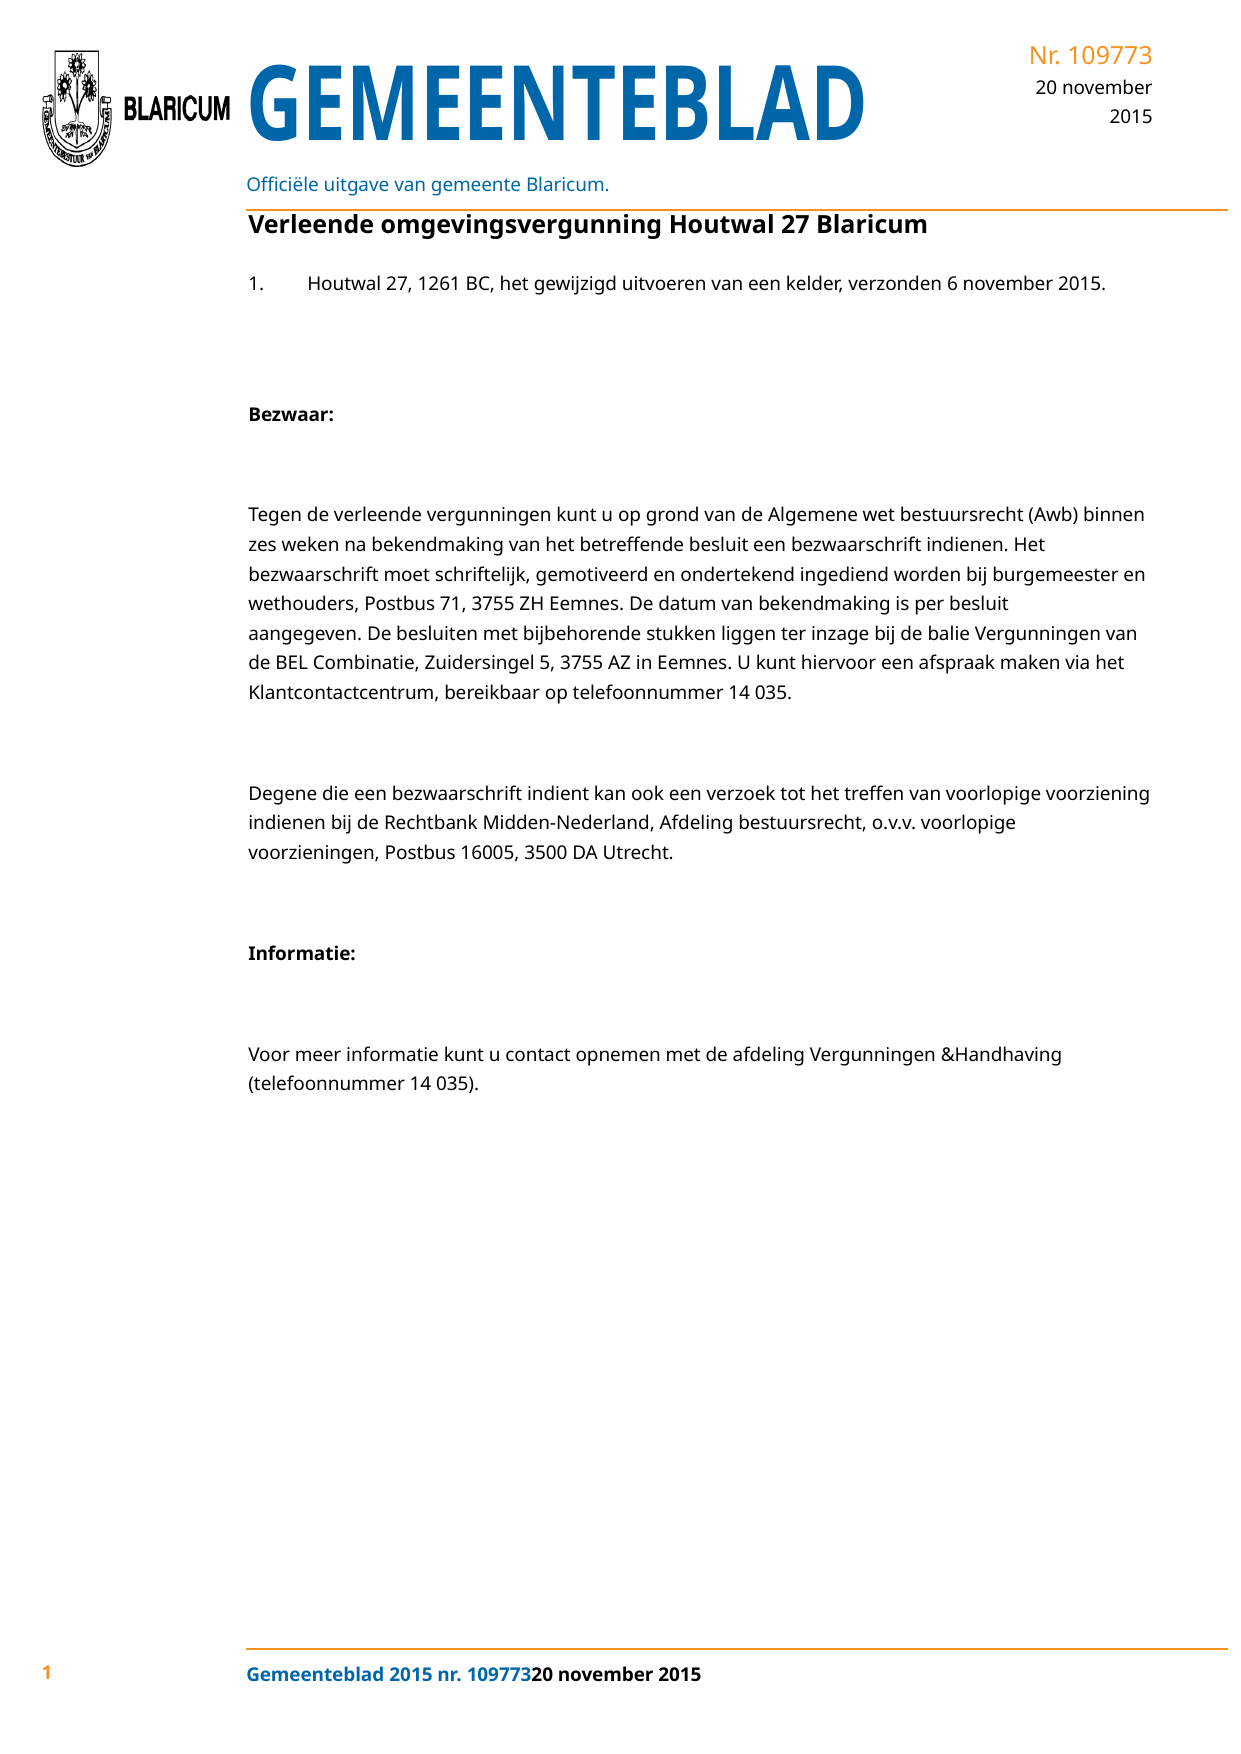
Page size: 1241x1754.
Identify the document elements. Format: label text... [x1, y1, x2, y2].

picture [41, 47, 231, 172]
text Voor meer informatie kunt u contact opnemen met de afdeling Vergunningen &Handhaving (telefoonnummer 14 035). [248, 1041, 1152, 1096]
text Tegen de verleende vergunningen kunt u op grond van de Algemene wet bestuursrecht (Awb) binnen zes weken na bekendmaking van het betreffende besluit een bezwaarschrift indienen. Het bezwaarschrift moet schriftelijk, gemotiveerd en ondertekend ingediend worden bij burgemeester en wethouders, Postbus 71, 3755 ZH Eemnes. De datum van bekendmaking is per besluit aangegeven. De besluiten met bijbehorende stukken liggen ter inzage bij de balie Vergunningen van de BEL Combinatie, Zuidersingel 5, 3755 AZ in Eemnes. U kunt hiervoor een afspraak maken via het Klantcontactcentrum, bereikbaar op telefoonnummer 14 035. [248, 502, 1152, 705]
text Informatie: [248, 940, 1152, 966]
text Degene die een bezwaarschrift indient kan ook een verzoek tot het treffen van voorlopige voorziening indienen bij de Rechtbank Midden-Nederland, Afdeling bestuursrecht, o.v.v. voorlopige voorzieningen, Postbus 16005, 3500 DA Utrecht. [248, 780, 1152, 865]
text Verleende omgevingsvergunning Houtwal 27 Blaricum [248, 211, 1152, 241]
text Bezwaar: [248, 401, 1152, 426]
list Houtwal 27, 1261 BC, het gewijzigd uitvoeren van een kelder, verzonden 6 november 2015. [248, 270, 1152, 296]
